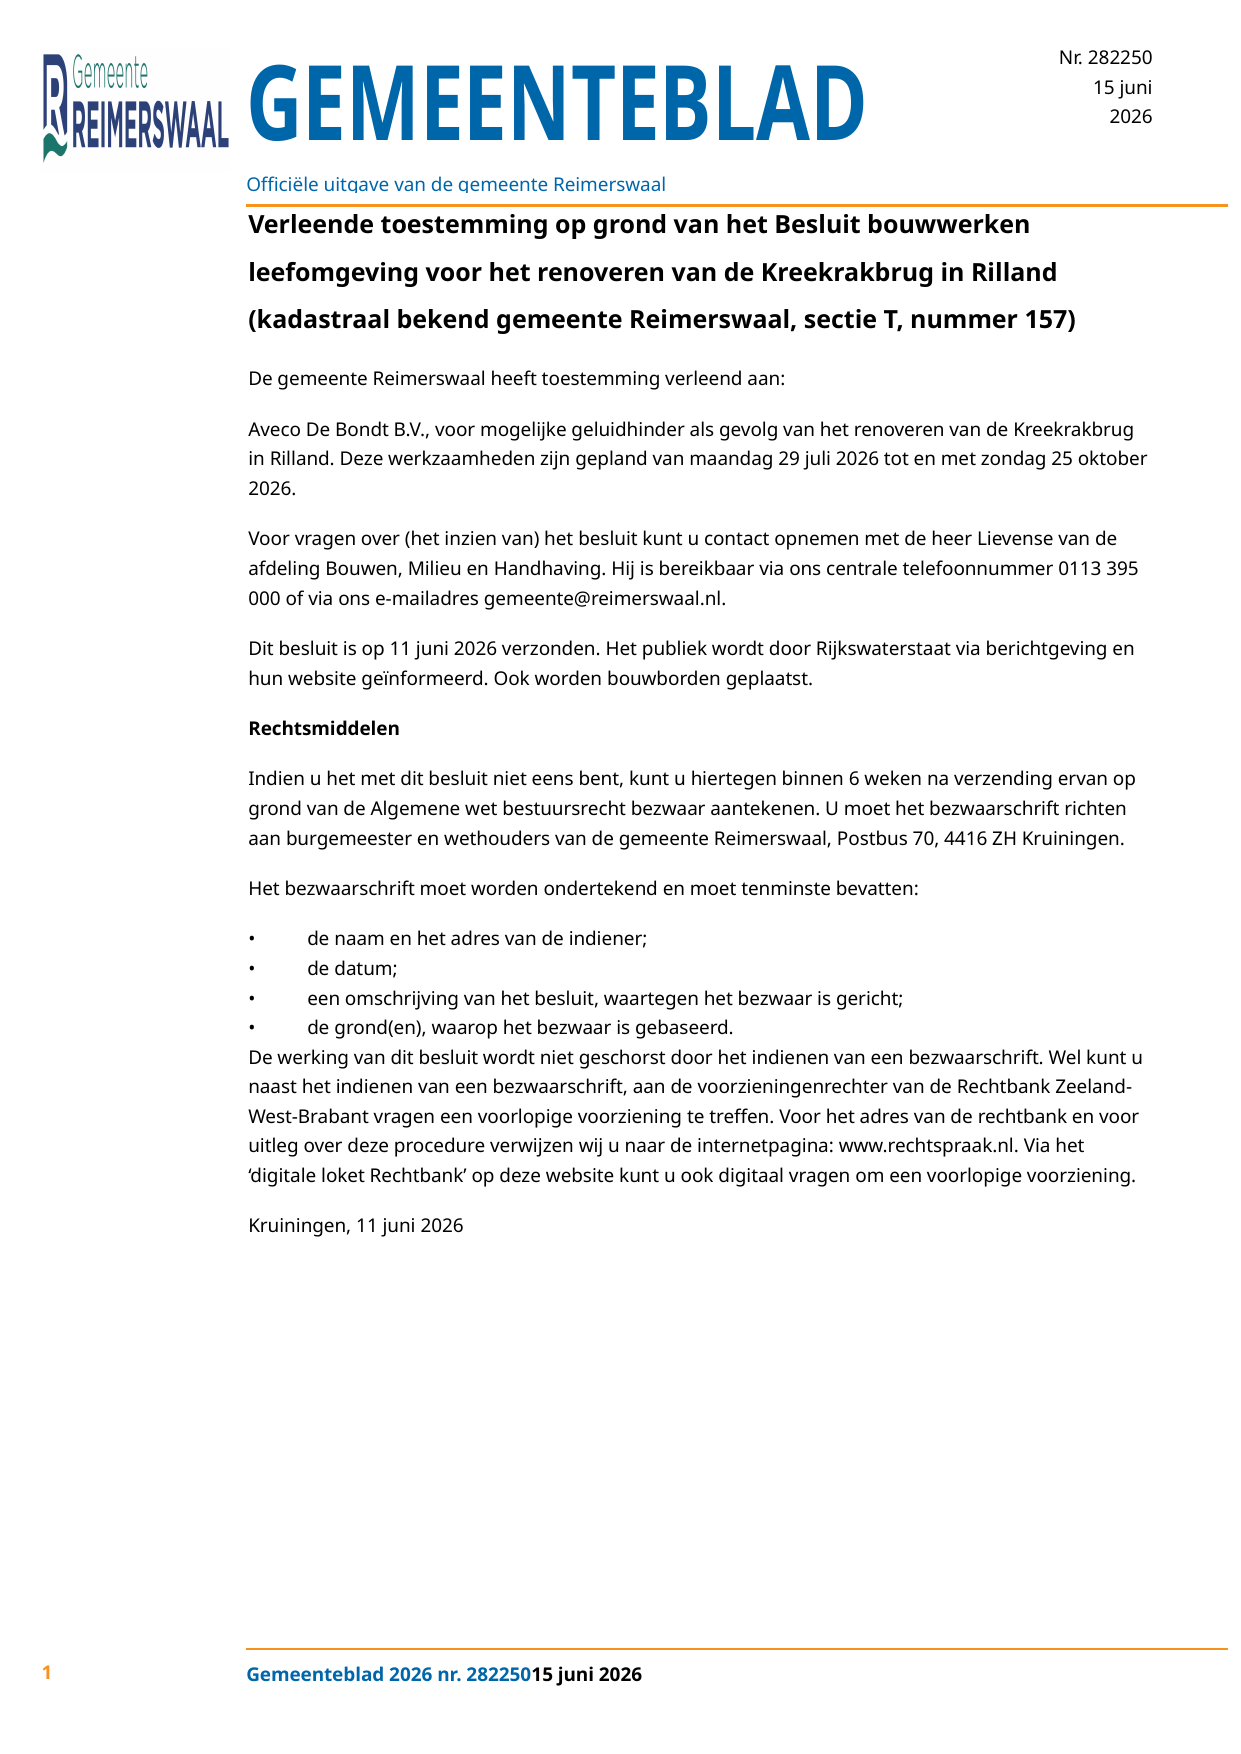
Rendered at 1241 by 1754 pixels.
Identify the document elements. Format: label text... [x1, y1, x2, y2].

text Aveco De Bondt B.V., voor mogelijke geluidhinder als gevolg van het renoveren van de Kreekrakbrug in Rilland. Deze werkzaamheden zijn gepland van maandag 29 juli 2026 tot en met zondag 25 oktober 2026. [248, 416, 1152, 501]
list de grond(en), waarop het bezwaar is gebaseerd. [248, 1014, 1152, 1040]
text Dit besluit is op 11 juni 2026 verzonden. Het publiek wordt door Rijkswaterstaat via berichtgeving en hun website geïnformeerd. Ook worden bouwborden geplaatst. [248, 635, 1152, 690]
text Kruiningen, 11 juni 2026 [248, 1213, 1152, 1238]
text Het bezwaarschrift moet worden ondertekend en moet tenminste bevatten: [248, 875, 1152, 901]
text Verleende toestemming op grond van het Besluit bouwwerken leefomgeving voor het renoveren van de Kreekrakbrug in Rilland (kadastraal bekend gemeente Reimerswaal, sectie T, nummer 157) [248, 207, 1152, 336]
list de datum; [248, 955, 1152, 981]
text De gemeente Reimerswaal heeft toestemming verleend aan: [248, 366, 1152, 391]
text Voor vragen over (het inzien van) het besluit kunt u contact opnemen met de heer Lievense van de afdeling Bouwen, Milieu en Handhaving. Hij is bereikbaar via ons centrale telefoonnummer 0113 395 000 of via ons e-mailadres gemeente@reimerswaal.nl. [248, 526, 1152, 610]
text Rechtsmiddelen [248, 715, 1152, 741]
picture [41, 47, 231, 172]
text Indien u het met dit besluit niet eens bent, kunt u hiertegen binnen 6 weken na verzending ervan op grond van de Algemene wet bestuursrecht bezwaar aantekenen. U moet het bezwaarschrift richten aan burgemeester en wethouders van de gemeente Reimerswaal, Postbus 70, 4416 ZH Kruiningen. [248, 766, 1152, 850]
text De werking van dit besluit wordt niet geschorst door het indienen van een bezwaarschrift. Wel kunt u naast het indienen van een bezwaarschrift, aan de voorzieningenrechter van de Rechtbank Zeeland-West-Brabant vragen een voorlopige voorziening te treffen. Voor het adres van de rechtbank en voor uitleg over deze procedure verwijzen wij u naar de internetpagina: www.rechtspraak.nl. Via het ‘digitale loket Rechtbank’ op deze website kunt u ook digitaal vragen om een voorlopige voorziening. [248, 1044, 1152, 1188]
list een omschrijving van het besluit, waartegen het bezwaar is gericht; [248, 985, 1152, 1010]
list de naam en het adres van de indiener; [248, 926, 1152, 951]
